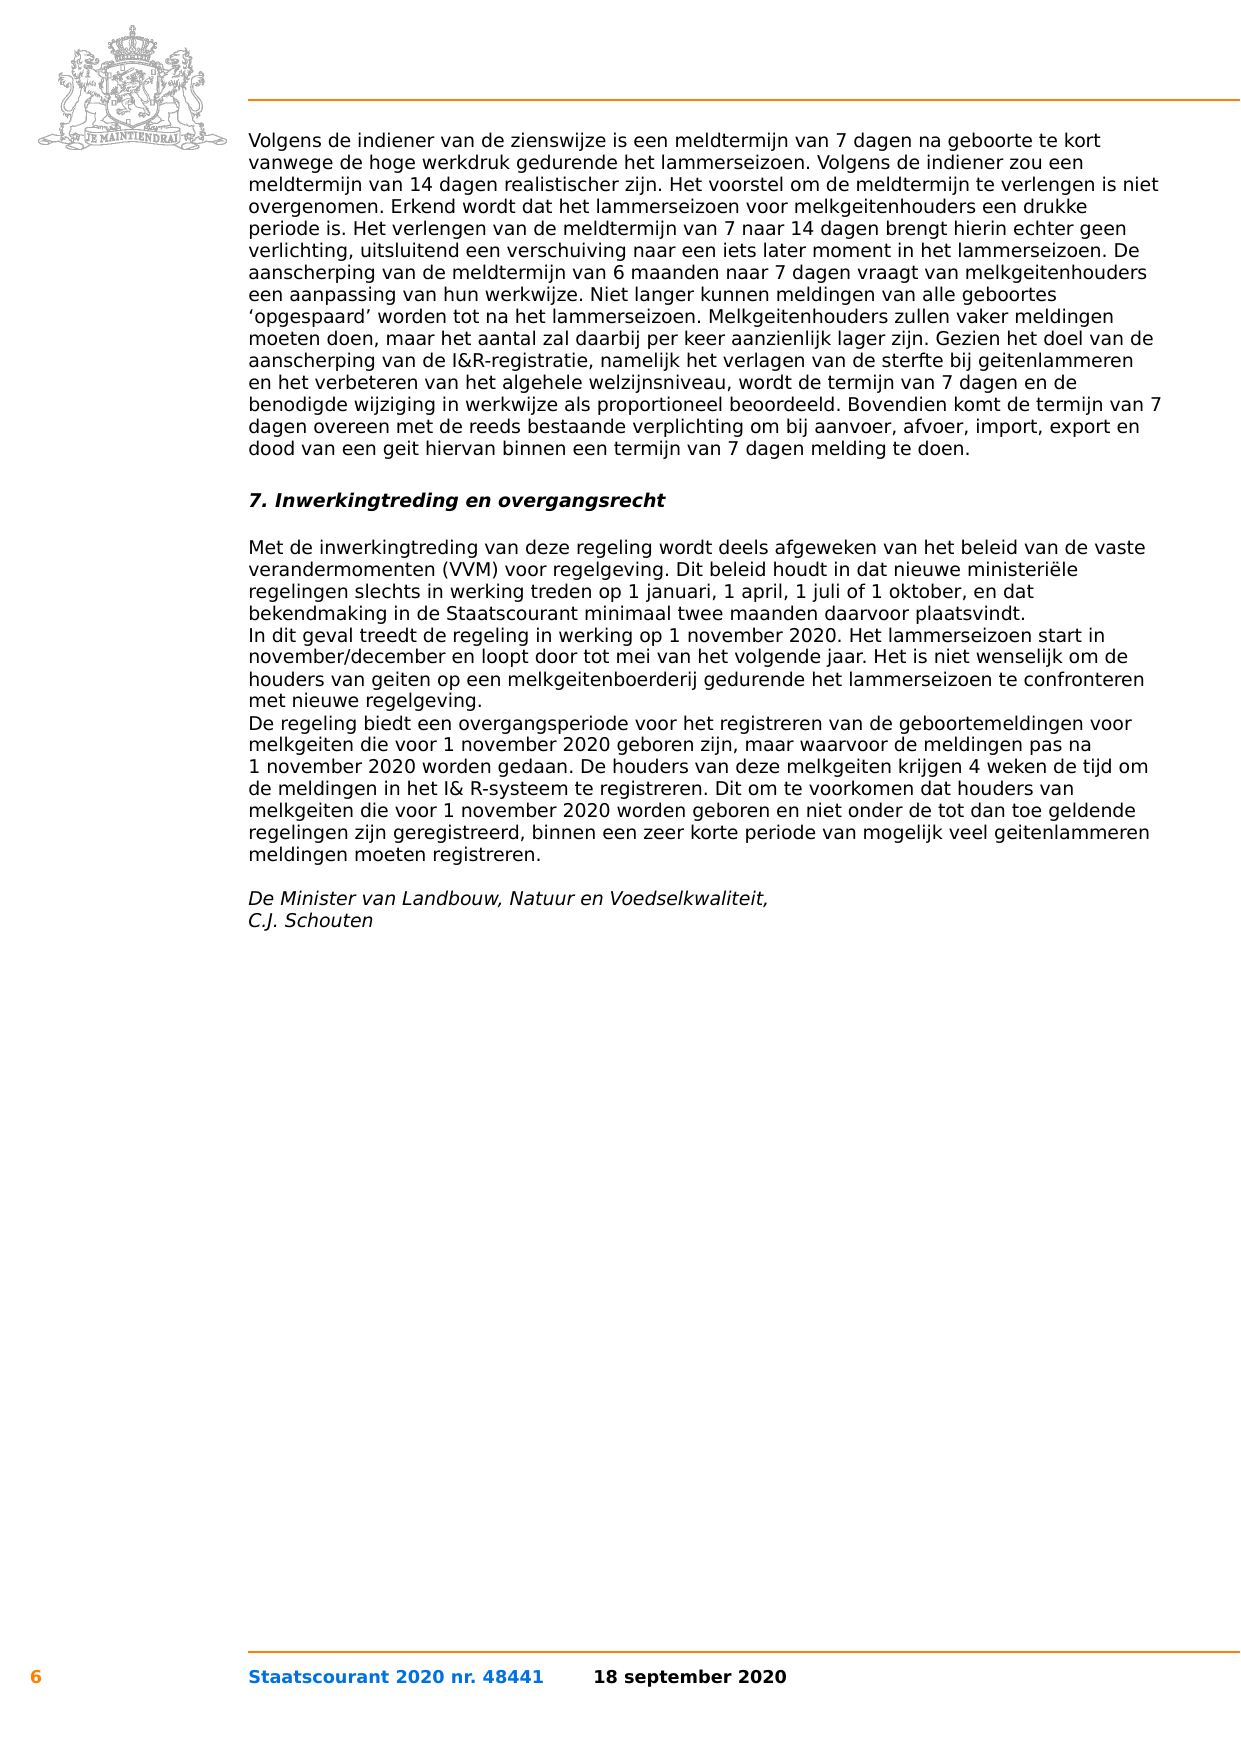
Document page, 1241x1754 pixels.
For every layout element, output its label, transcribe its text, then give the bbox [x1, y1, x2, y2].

text Met de inwerkingtreding van deze regeling wordt deels afgeweken van het beleid van de vaste verandermomenten (VVM) voor regelgeving. Dit beleid houdt in dat nieuwe ministeriële regelingen slechts in werking treden op 1 januari, 1 april, 1 juli of 1 oktober, en dat bekendmaking in de Staatscourant minimaal twee maanden daarvoor plaatsvindt. [248, 537, 1163, 624]
text Volgens de indiener van de zienswijze is een meldtermijn van 7 dagen na geboorte te kort vanwege de hoge werkdruk gedurende het lammerseizoen. Volgens de indiener zou een meldtermijn van 14 dagen realistischer zijn. Het voorstel om de meldtermijn te verlengen is niet overgenomen. Erkend wordt dat het lammerseizoen voor melkgeitenhouders een drukke periode is. Het verlengen van de meldtermijn van 7 naar 14 dagen brengt hierin echter geen verlichting, uitsluitend een verschuiving naar een iets later moment in het lammerseizoen. De aanscherping van de meldtermijn van 6 maanden naar 7 dagen vraagt van melkgeitenhouders een aanpassing van hun werkwijze. Niet langer kunnen meldingen van alle geboortes ‘opgespaard’ worden tot na het lammerseizoen. Melkgeitenhouders zullen vaker meldingen moeten doen, maar het aantal zal daarbij per keer aanzienlijk lager zijn. Gezien het doel van de aanscherping van de I&R-registratie, namelijk het verlagen van de sterfte bij geitenlammeren en het verbeteren van het algehele welzijnsniveau, wordt de termijn van 7 dagen en de benodigde wijziging in werkwijze als proportioneel beoordeeld. Bovendien komt de termijn van 7 dagen overeen met de reeds bestaande verplichting om bij aanvoer, afvoer, import, export en dood van een geit hiervan binnen een termijn van 7 dagen melding te doen. [248, 130, 1163, 459]
text In dit geval treedt de regeling in werking op 1 november 2020. Het lammerseizoen start in november/december en loopt door tot mei van het volgende jaar. Het is niet wenselijk om de houders van geiten op een melkgeitenboerderij gedurende het lammerseizoen te confronteren met nieuwe regelgeving. [248, 624, 1163, 712]
picture [38, 25, 227, 150]
subtitle 7. Inwerkingtreding en overgangsrecht [248, 489, 1163, 512]
text De Minister van Landbouw, Natuur en Voedselkwaliteit, C.J. Schouten [248, 888, 1163, 932]
text De regeling biedt een overgangsperiode voor het registreren van de geboortemeldingen voor melkgeiten die voor 1 november 2020 geboren zijn, maar waarvoor de meldingen pas na 1 november 2020 worden gedaan. De houders van deze melkgeiten krijgen 4 weken de tijd om de meldingen in het I& R-systeem te registreren. Dit om te voorkomen dat houders van melkgeiten die voor 1 november 2020 worden geboren en niet onder de tot dan toe geldende regelingen zijn geregistreerd, binnen een zeer korte periode van mogelijk veel geitenlammeren meldingen moeten registreren. [248, 712, 1163, 866]
